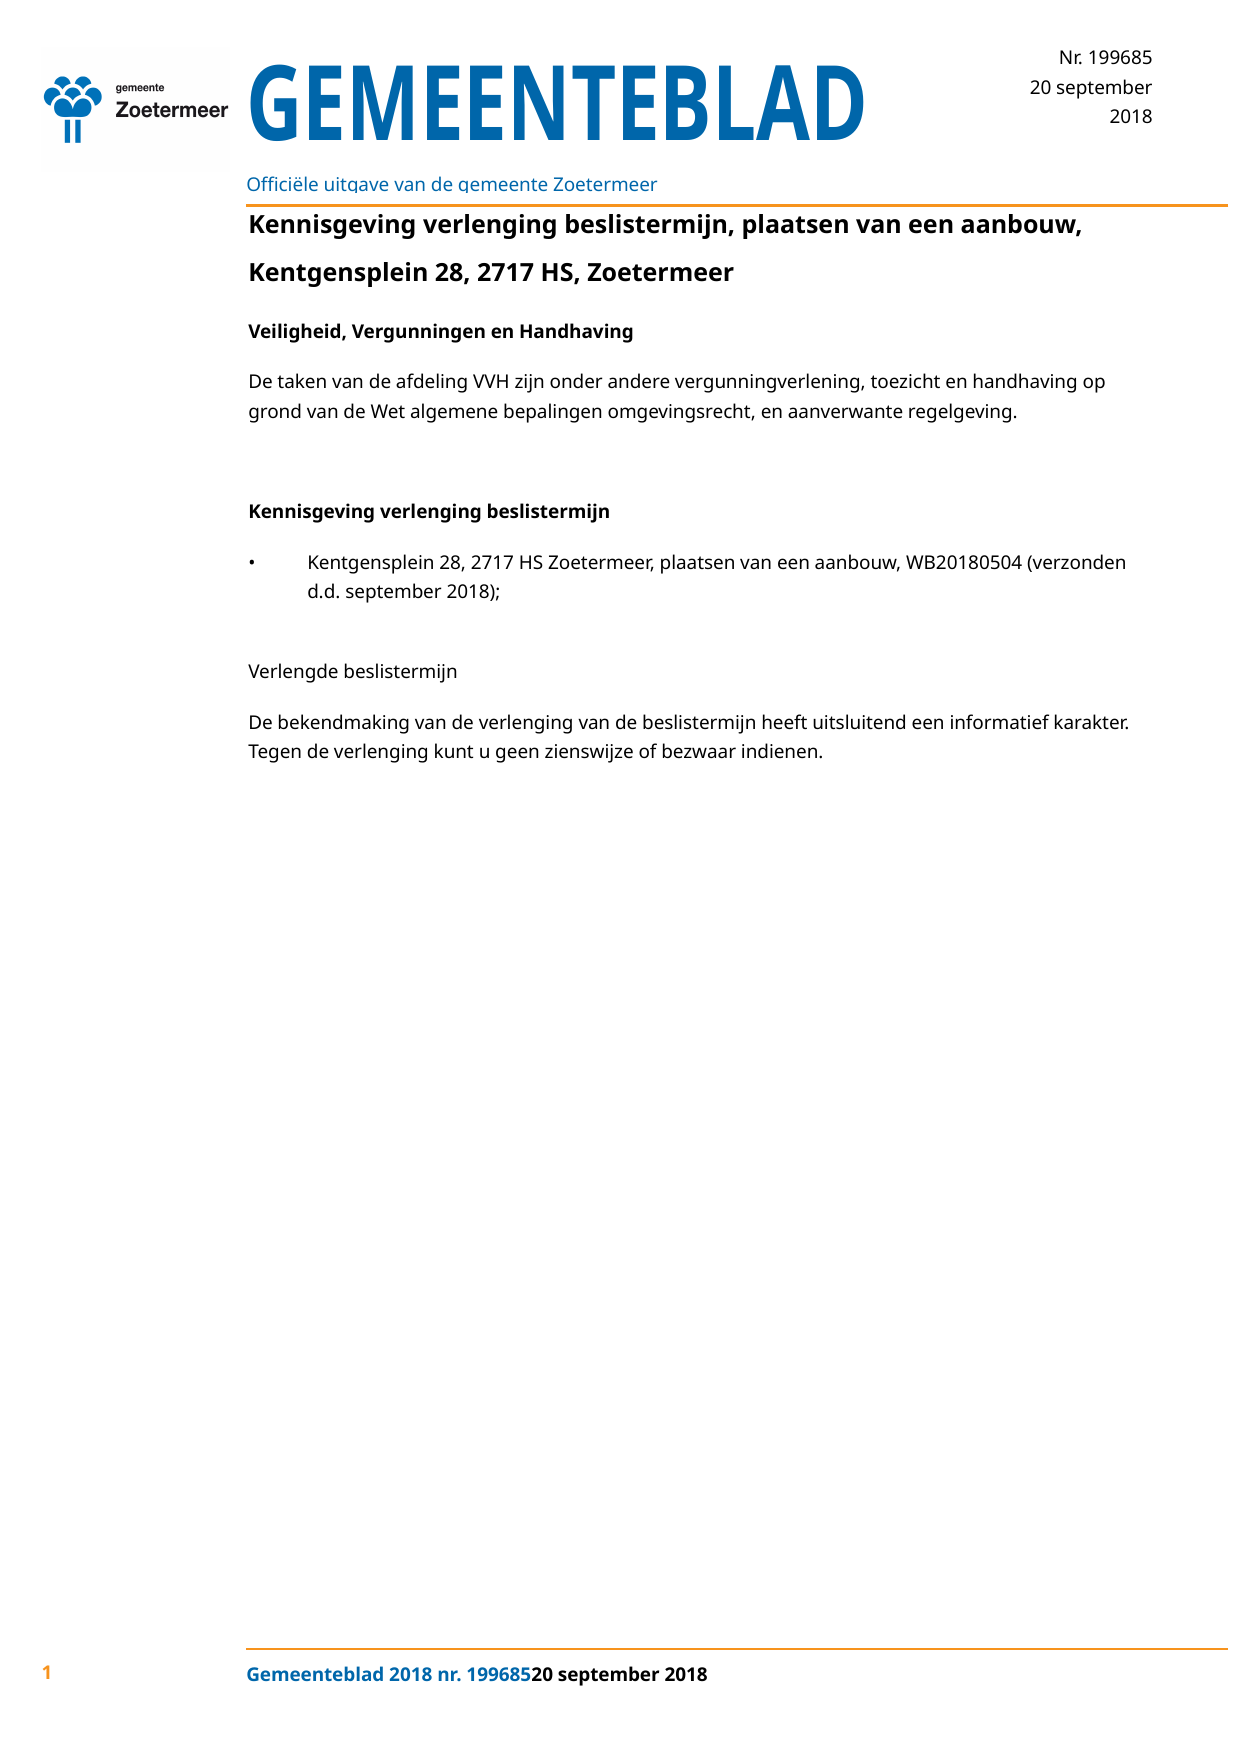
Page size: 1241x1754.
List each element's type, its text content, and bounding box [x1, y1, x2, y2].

text Veiligheid, Vergunningen en Handhaving [248, 318, 1152, 344]
text Verlengde beslistermijn [248, 659, 1152, 684]
list Kentgensplein 28, 2717 HS Zoetermeer, plaatsen van een aanbouw, WB20180504 (verzonden d.d. september 2018); [248, 549, 1152, 604]
text Kennisgeving verlenging beslistermijn [248, 499, 1152, 524]
text De taken van de afdeling VVH zijn onder andere vergunningverlening, toezicht en handhaving op grond van de Wet algemene bepalingen omgevingsrecht, en aanverwante regelgeving. [248, 368, 1152, 424]
text Kennisgeving verlenging beslistermijn, plaatsen van een aanbouw, Kentgensplein 28, 2717 HS, Zoetermeer [248, 207, 1152, 288]
text De bekendmaking van de verlenging van de beslistermijn heeft uitsluitend een informatief karakter. Tegen de verlenging kunt u geen zienswijze of bezwaar indienen. [248, 709, 1152, 764]
picture [41, 47, 231, 172]
